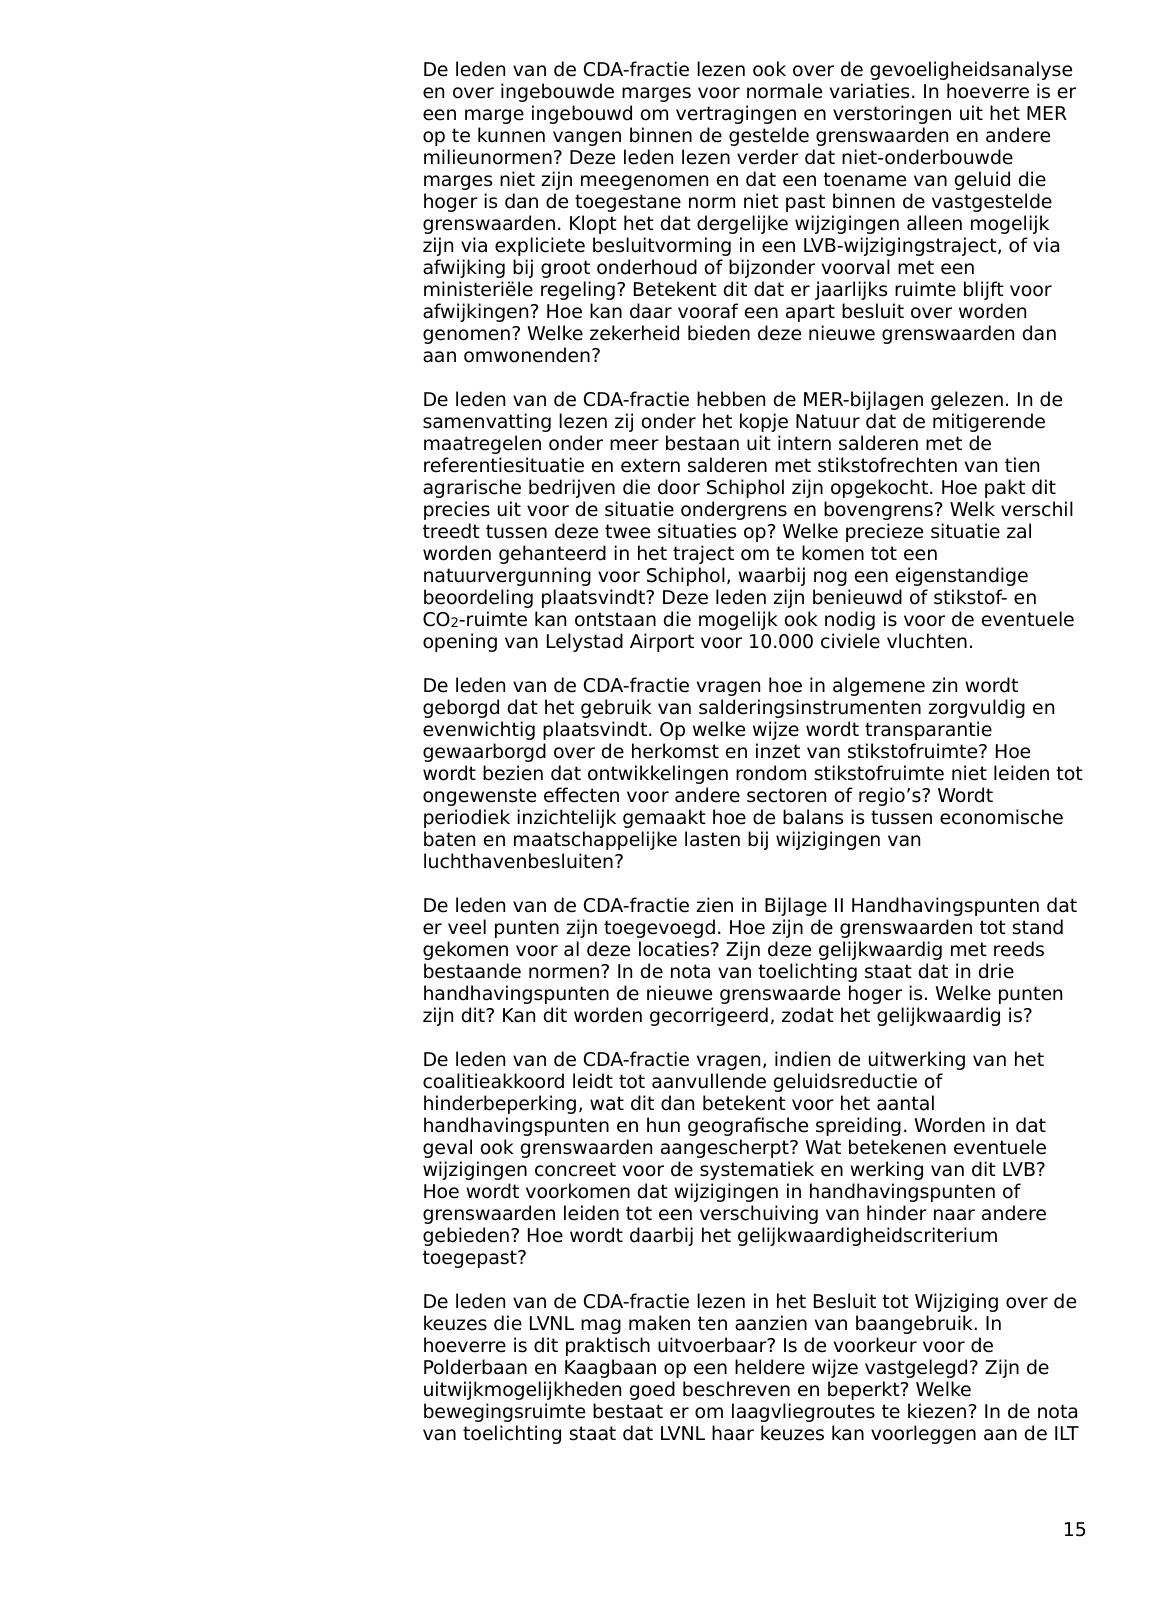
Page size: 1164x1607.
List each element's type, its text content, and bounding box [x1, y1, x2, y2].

text De leden van de CDA-fractie lezen in het Besluit tot Wijziging over de keuzes die LVNL mag maken ten aanzien van baangebruik. In hoeverre is dit praktisch uitvoerbaar? Is de voorkeur voor de Polderbaan en Kaagbaan op een heldere wijze vastgelegd? Zijn de uitwijkmogelijkheden goed beschreven en beperkt? Welke bewegingsruimte bestaat er om laagvliegroutes te kiezen? In de nota van toelichting staat dat LVNL haar keuzes kan voorleggen aan de ILT [422, 1291, 1087, 1445]
text De leden van de CDA-fractie vragen hoe in algemene zin wordt geborgd dat het gebruik van salderingsinstrumenten zorgvuldig en evenwichtig plaatsvindt. Op welke wijze wordt transparantie gewaarborgd over de herkomst en inzet van stikstofruimte? Hoe wordt bezien dat ontwikkelingen rondom stikstofruimte niet leiden tot ongewenste effecten voor andere sectoren of regio’s? Wordt periodiek inzichtelijk gemaakt hoe de balans is tussen economische baten en maatschappelijke lasten bij wijzigingen van luchthavenbesluiten? [422, 675, 1087, 873]
text De leden van de CDA-fractie vragen, indien de uitwerking van het coalitieakkoord leidt tot aanvullende geluidsreductie of hinderbeperking, wat dit dan betekent voor het aantal handhavingspunten en hun geografische spreiding. Worden in dat geval ook grenswaarden aangescherpt? Wat betekenen eventuele wijzigingen concreet voor de systematiek en werking van dit LVB? Hoe wordt voorkomen dat wijzigingen in handhavingspunten of grenswaarden leiden tot een verschuiving van hinder naar andere gebieden? Hoe wordt daarbij het gelijkwaardigheidscriterium toegepast? [422, 1049, 1087, 1269]
text De leden van de CDA-fractie zien in Bijlage II Handhavingspunten dat er veel punten zijn toegevoegd. Hoe zijn de grenswaarden tot stand gekomen voor al deze locaties? Zijn deze gelijkwaardig met reeds bestaande normen? In de nota van toelichting staat dat in drie handhavingspunten de nieuwe grenswaarde hoger is. Welke punten zijn dit? Kan dit worden gecorrigeerd, zodat het gelijkwaardig is? [422, 895, 1087, 1027]
text De leden van de CDA-fractie lezen ook over de gevoeligheidsanalyse en over ingebouwde marges voor normale variaties. In hoeverre is er een marge ingebouwd om vertragingen en verstoringen uit het MER op te kunnen vangen binnen de gestelde grenswaarden en andere milieunormen? Deze leden lezen verder dat niet-onderbouwde marges niet zijn meegenomen en dat een toename van geluid die hoger is dan de toegestane norm niet past binnen de vastgestelde grenswaarden. Klopt het dat dergelijke wijzigingen alleen mogelijk zijn via expliciete besluitvorming in een LVB-wijzigingstraject, of via afwijking bij groot onderhoud of bijzonder voorval met een ministeriële regeling? Betekent dit dat er jaarlijks ruimte blijft voor afwijkingen? Hoe kan daar vooraf een apart besluit over worden genomen? Welke zekerheid bieden deze nieuwe grenswaarden dan aan omwonenden? [422, 59, 1087, 367]
text De leden van de CDA-fractie hebben de MER-bijlagen gelezen. In de samenvatting lezen zij onder het kopje Natuur dat de mitigerende maatregelen onder meer bestaan uit intern salderen met de referentiesituatie en extern salderen met stikstofrechten van tien agrarische bedrijven die door Schiphol zijn opgekocht. Hoe pakt dit precies uit voor de situatie ondergrens en bovengrens? Welk verschil treedt tussen deze twee situaties op? Welke precieze situatie zal worden gehanteerd in het traject om te komen tot een natuurvergunning voor Schiphol, waarbij nog een eigenstandige beoordeling plaatsvindt? Deze leden zijn benieuwd of stikstof- en CO2-ruimte kan ontstaan die mogelijk ook nodig is voor de eventuele opening van Lelystad Airport voor 10.000 civiele vluchten. [422, 389, 1087, 653]
